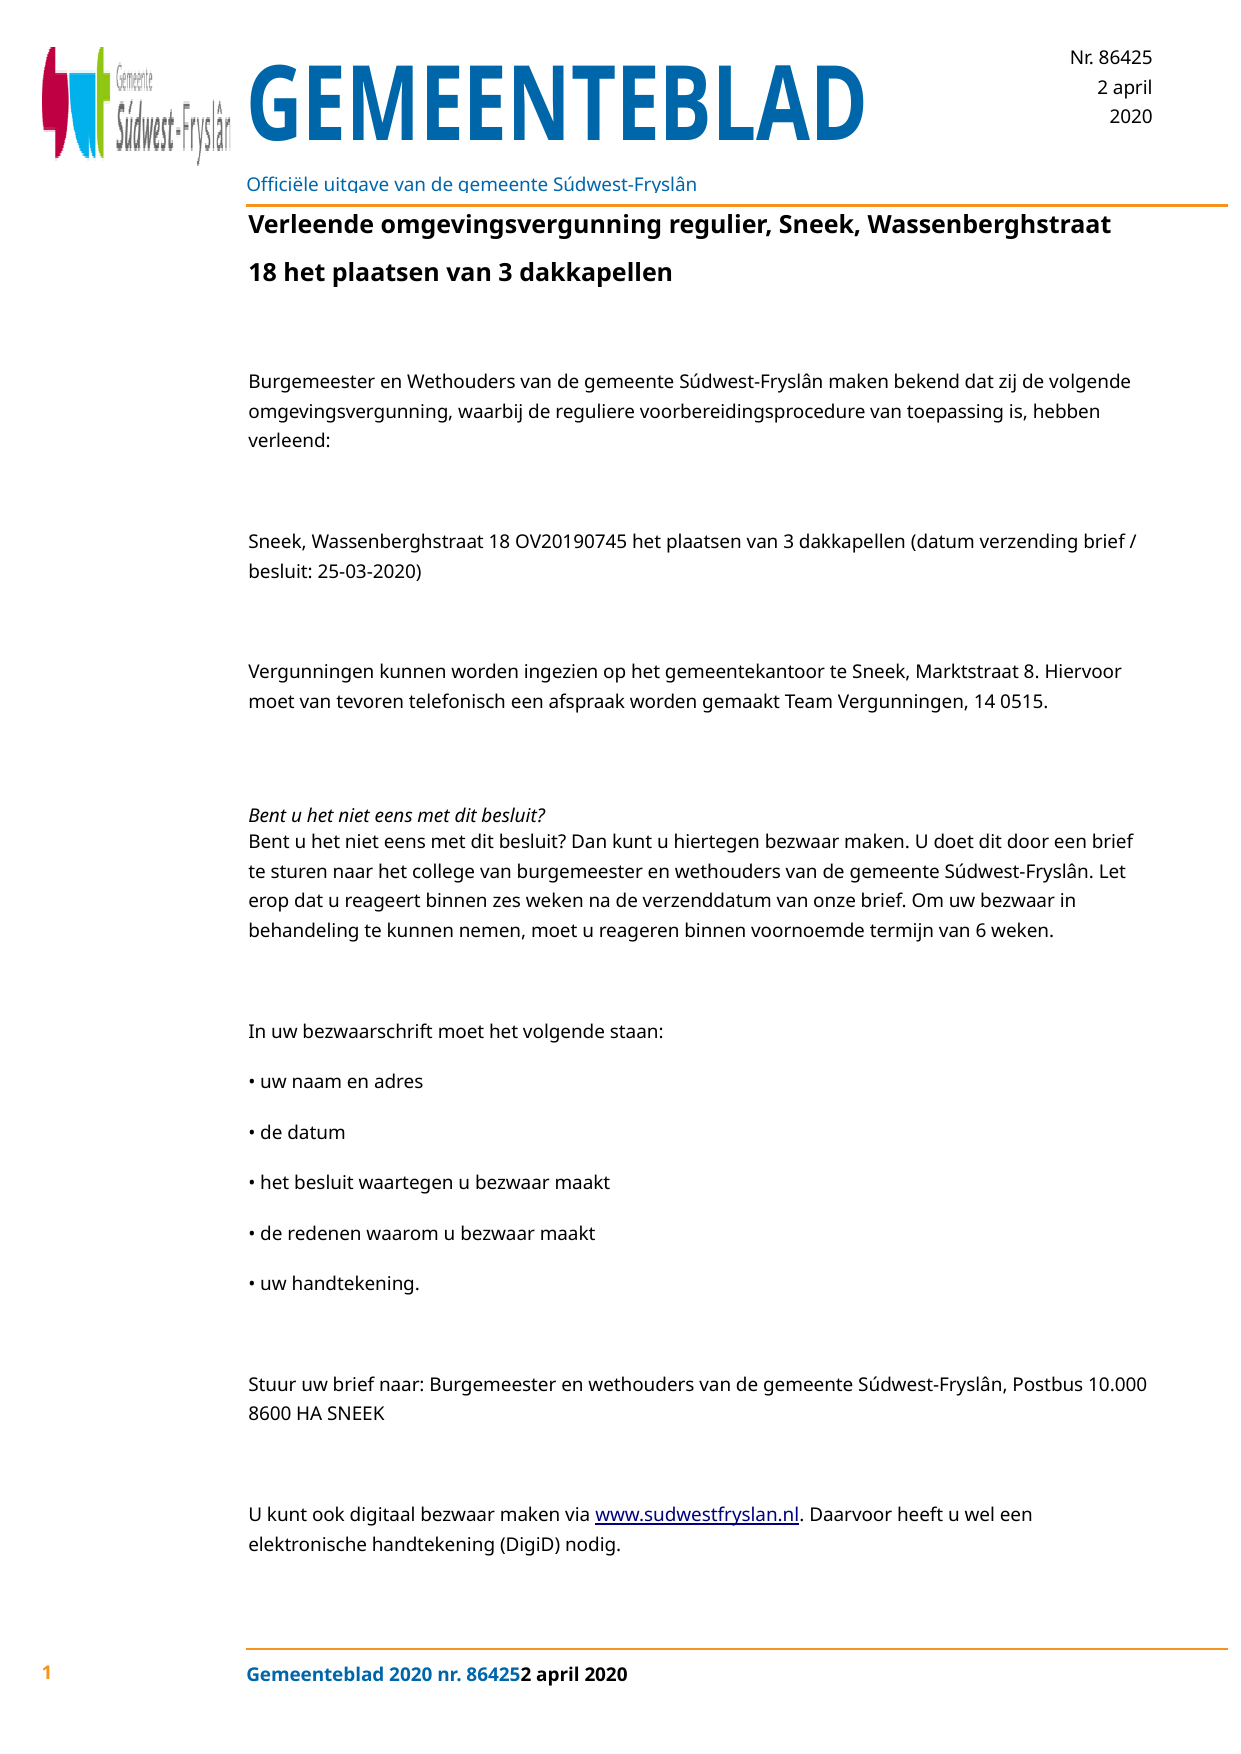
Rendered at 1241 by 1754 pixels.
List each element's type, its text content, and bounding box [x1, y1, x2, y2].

text Vergunningen kunnen worden ingezien op het gemeentekantoor te Sneek, Marktstraat 8. Hiervoor moet van tevoren telefonisch een afspraak worden gemaakt Team Vergunningen, 14 0515. [248, 659, 1152, 714]
text • uw handtekening. [248, 1270, 1152, 1296]
text Burgemeester en Wethouders van de gemeente Súdwest-Fryslân maken bekend dat zij de volgende omgevingsvergunning, waarbij de reguliere voorbereidingsprocedure van toepassing is, hebben verleend: [248, 368, 1152, 453]
text • het besluit waartegen u bezwaar maakt [248, 1169, 1152, 1195]
text • uw naam en adres [248, 1068, 1152, 1094]
text Bent u het niet eens met dit besluit? Dan kunt u hiertegen bezwaar maken. U doet dit door een brief te sturen naar het college van burgemeester en wethouders van de gemeente Súdwest-Fryslân. Let erop dat u reageert binnen zes weken na de verzenddatum van onze brief. Om uw bezwaar in behandeling te kunnen nemen, moet u reageren binnen voornoemde termijn van 6 weken. [248, 828, 1152, 943]
text U kunt ook digitaal bezwaar maken via www.sudwestfryslan.nl. Daarvoor heeft u wel een elektronische handtekening (DigiD) nodig. [248, 1501, 1152, 1557]
text • de datum [248, 1119, 1152, 1144]
text Bent u het niet eens met dit besluit? [248, 803, 1152, 828]
text In uw bezwaarschrift moet het volgende staan: [248, 1018, 1152, 1044]
text Sneek, Wassenberghstraat 18 OV20190745 het plaatsen van 3 dakkapellen (datum verzending brief / besluit: 25-03-2020) [248, 528, 1152, 584]
text • de redenen waarom u bezwaar maakt [248, 1220, 1152, 1245]
picture [41, 47, 231, 172]
text Stuur uw brief naar: Burgemeester en wethouders van de gemeente Súdwest-Fryslân, Postbus 10.000 8600 HA SNEEK [248, 1371, 1152, 1426]
text Verleende omgevingsvergunning regulier, Sneek, Wassenberghstraat 18 het plaatsen van 3 dakkapellen [248, 207, 1152, 288]
